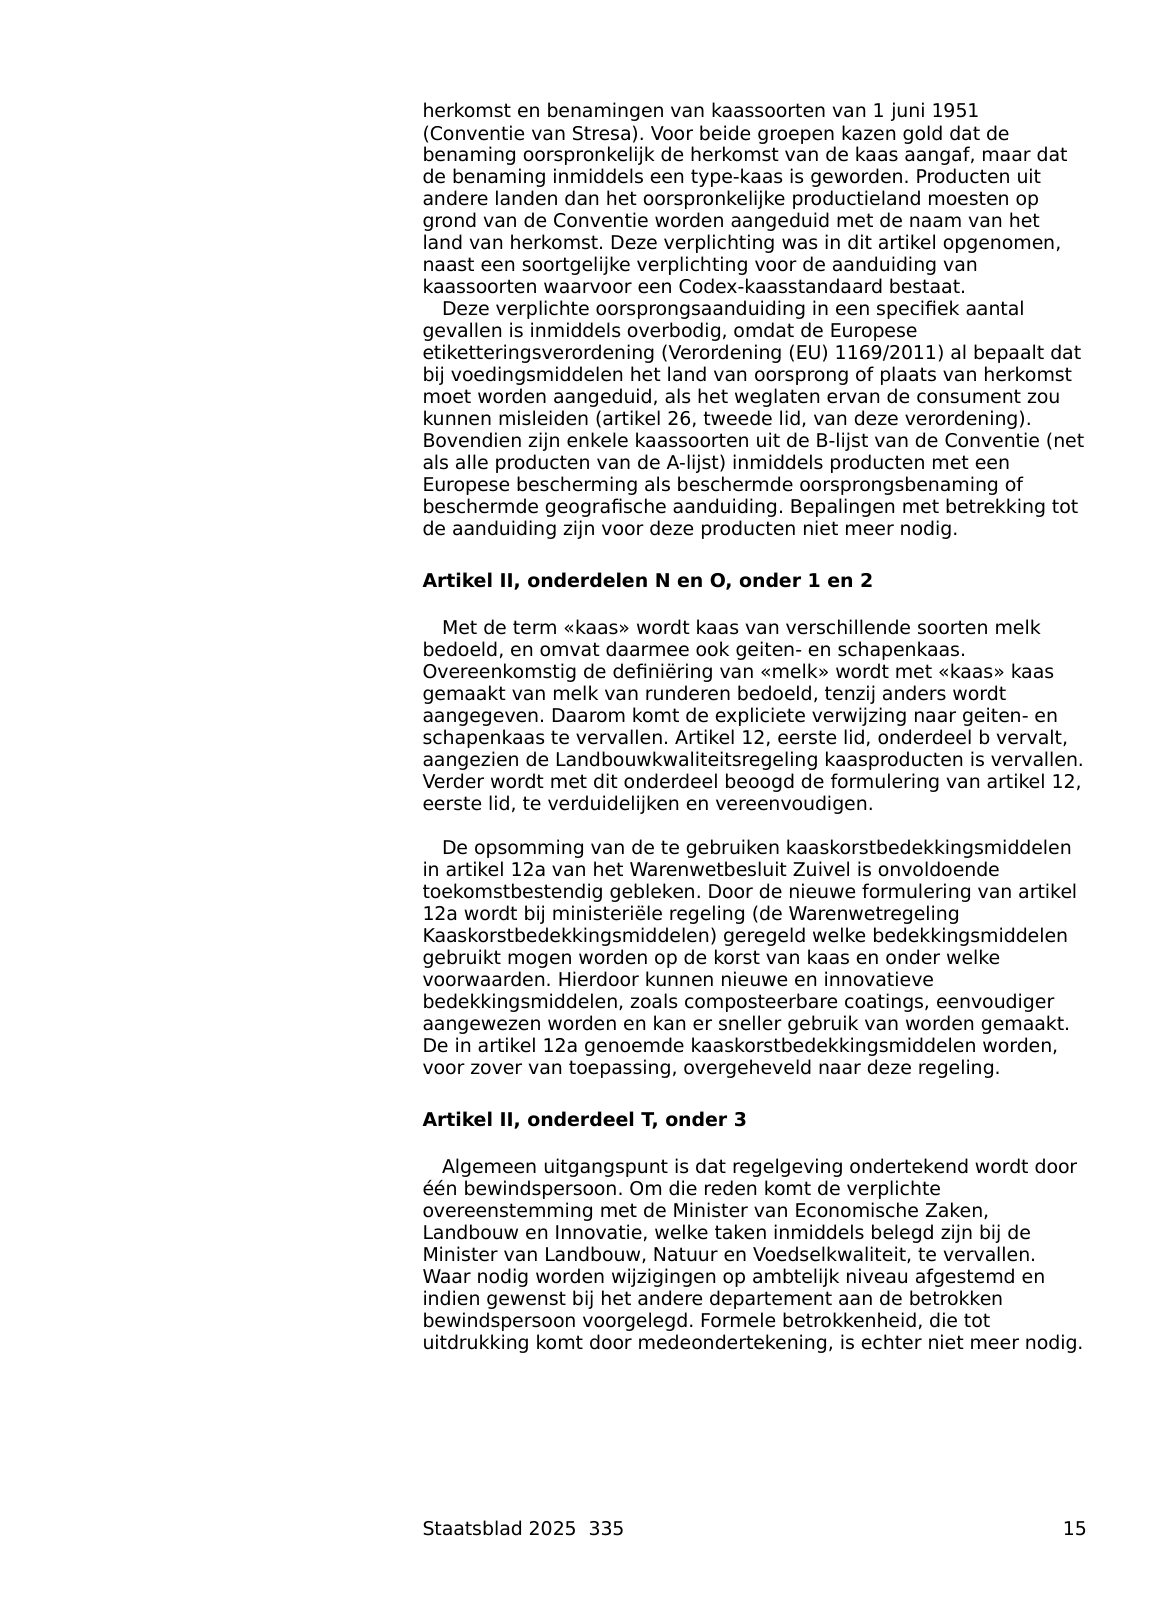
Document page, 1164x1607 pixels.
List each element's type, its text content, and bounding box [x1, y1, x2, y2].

text Algemeen uitgangspunt is dat regelgeving ondertekend wordt door één bewindspersoon. Om die reden komt de verplichte overeenstemming met de Minister van Economische Zaken, Landbouw en Innovatie, welke taken inmiddels belegd zijn bij de Minister van Landbouw, Natuur en Voedselkwaliteit, te vervallen. Waar nodig worden wijzigingen op ambtelijk niveau afgestemd en indien gewenst bij het andere departement aan de betrokken bewindspersoon voorgelegd. Formele betrokkenheid, die tot uitdrukking komt door medeondertekening, is echter niet meer nodig. [422, 1156, 1087, 1353]
text Met de term «kaas» wordt kaas van verschillende soorten melk bedoeld, en omvat daarmee ook geiten- en schapenkaas. Overeenkomstig de definiëring van «melk» wordt met «kaas» kaas gemaakt van melk van runderen bedoeld, tenzij anders wordt aangegeven. Daarom komt de expliciete verwijzing naar geiten- en schapenkaas te vervallen. Artikel 12, eerste lid, onderdeel b vervalt, aangezien de Landbouwkwaliteitsregeling kaasproducten is vervallen. Verder wordt met dit onderdeel beoogd de formulering van artikel 12, eerste lid, te verduidelijken en vereenvoudigen. [422, 617, 1087, 815]
text De opsomming van de te gebruiken kaaskorstbedekkingsmiddelen in artikel 12a van het Warenwetbesluit Zuivel is onvoldoende toekomstbestendig gebleken. Door de nieuwe formulering van artikel 12a wordt bij ministeriële regeling (de Warenwetregeling Kaaskorstbedekkingsmiddelen) geregeld welke bedekkingsmiddelen gebruikt mogen worden op de korst van kaas en onder welke voorwaarden. Hierdoor kunnen nieuwe en innovatieve bedekkingsmiddelen, zoals composteerbare coatings, eenvoudiger aangewezen worden en kan er sneller gebruik van worden gemaakt. De in artikel 12a genoemde kaaskorstbedekkingsmiddelen worden, voor zover van toepassing, overgeheveld naar deze regeling. [422, 837, 1087, 1079]
text Deze verplichte oorsprongsaanduiding in een specifiek aantal gevallen is inmiddels overbodig, omdat de Europese etiketteringsverordening (Verordening (EU) 1169/2011) al bepaalt dat bij voedingsmiddelen het land van oorsprong of plaats van herkomst moet worden aangeduid, als het weglaten ervan de consument zou kunnen misleiden (artikel 26, tweede lid, van deze verordening). Bovendien zijn enkele kaassoorten uit de B-lijst van de Conventie (net als alle producten van de A-lijst) inmiddels producten met een Europese bescherming als beschermde oorsprongsbenaming of beschermde geografische aanduiding. Bepalingen met betrekking tot de aanduiding zijn voor deze producten niet meer nodig. [422, 298, 1087, 540]
text herkomst en benamingen van kaassoorten van 1 juni 1951 (Conventie van Stresa). Voor beide groepen kazen gold dat de benaming oorspronkelijk de herkomst van de kaas aangaf, maar dat de benaming inmiddels een type-kaas is geworden. Producten uit andere landen dan het oorspronkelijke productieland moesten op grond van de Conventie worden aangeduid met de naam van het land van herkomst. Deze verplichting was in dit artikel opgenomen, naast een soortgelijke verplichting voor de aanduiding van kaassoorten waarvoor een Codex-kaasstandaard bestaat. [422, 100, 1087, 298]
subtitle Artikel II, onderdeel T, onder 3 [422, 1109, 1087, 1131]
subtitle Artikel II, onderdelen N en O, onder 1 en 2 [422, 570, 1087, 592]
